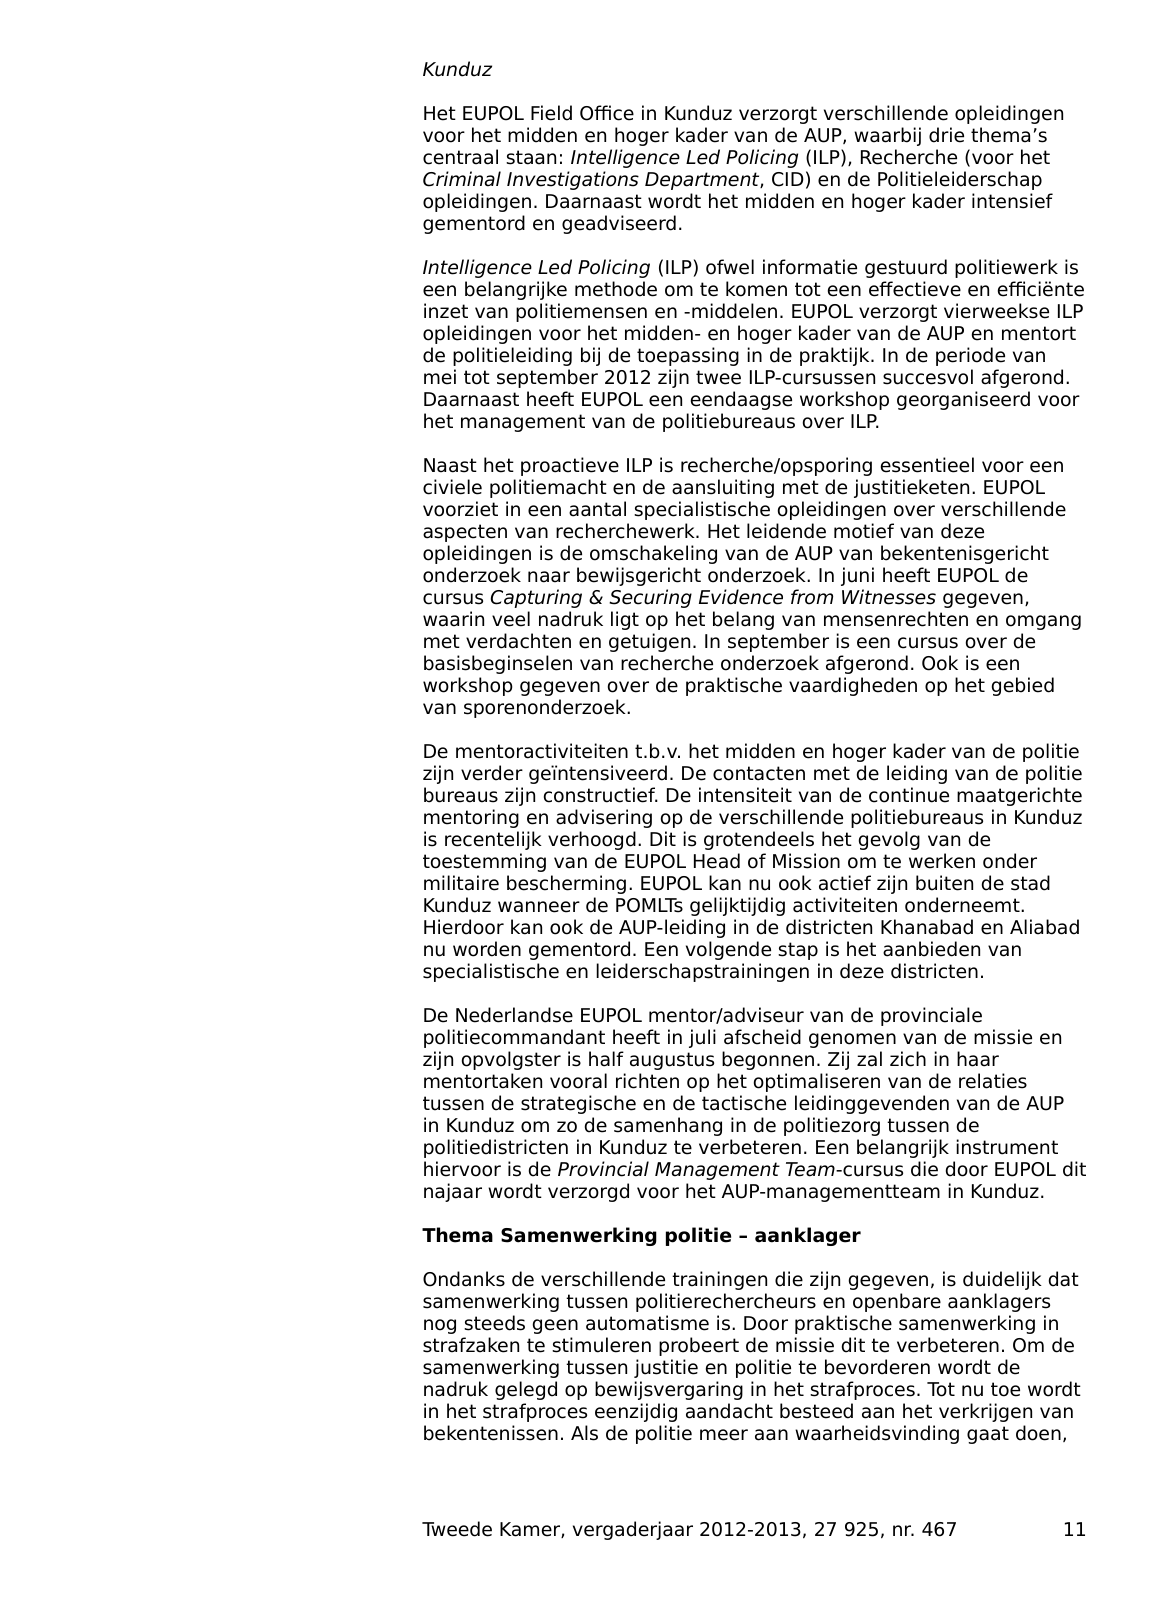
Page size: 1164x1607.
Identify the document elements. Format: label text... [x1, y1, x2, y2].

subtitle Kunduz [422, 59, 1087, 81]
text De mentoractiviteiten t.b.v. het midden en hoger kader van de politie zijn verder geïntensiveerd. De contacten met de leiding van de politie bureaus zijn constructief. De intensiteit van de continue maatgerichte mentoring en advisering op de verschillende politiebureaus in Kunduz is recentelijk verhoogd. Dit is grotendeels het gevolg van de toestemming van de EUPOL Head of Mission om te werken onder militaire bescherming. EUPOL kan nu ook actief zijn buiten de stad Kunduz wanneer de POMLTs gelijktijdig activiteiten onderneemt. Hierdoor kan ook de AUP-leiding in de districten Khanabad en Aliabad nu worden gementord. Een volgende stap is het aanbieden van specialistische en leiderschapstrainingen in deze districten. [422, 741, 1087, 983]
text Naast het proactieve ILP is recherche/opsporing essentieel voor een civiele politiemacht en de aansluiting met de justitieketen. EUPOL voorziet in een aantal specialistische opleidingen over verschillende aspecten van recherchewerk. Het leidende motief van deze opleidingen is de omschakeling van de AUP van bekentenisgericht onderzoek naar bewijsgericht onderzoek. In juni heeft EUPOL de cursus Capturing & Securing Evidence from Witnesses gegeven, waarin veel nadruk ligt op het belang van mensenrechten en omgang met verdachten en getuigen. In september is een cursus over de basisbeginselen van recherche onderzoek afgerond. Ook is een workshop gegeven over de praktische vaardigheden op het gebied van sporenonderzoek. [422, 455, 1087, 719]
text Intelligence Led Policing (ILP) ofwel informatie gestuurd politiewerk is een belangrijke methode om te komen tot een effectieve en efficiënte inzet van politiemensen en -middelen. EUPOL verzorgt vierweekse ILP opleidingen voor het midden- en hoger kader van de AUP en mentort de politieleiding bij de toepassing in de praktijk. In de periode van mei tot september 2012 zijn twee ILP-cursussen succesvol afgerond. Daarnaast heeft EUPOL een eendaagse workshop georganiseerd voor het management van de politiebureaus over ILP. [422, 257, 1087, 433]
subtitle Thema Samenwerking politie – aanklager [422, 1225, 1087, 1247]
text Het EUPOL Field Office in Kunduz verzorgt verschillende opleidingen voor het midden en hoger kader van de AUP, waarbij drie thema’s centraal staan: Intelligence Led Policing (ILP), Recherche (voor het Criminal Investigations Department, CID) en de Politieleiderschap opleidingen. Daarnaast wordt het midden en hoger kader intensief gementord en geadviseerd. [422, 103, 1087, 235]
text Ondanks de verschillende trainingen die zijn gegeven, is duidelijk dat samenwerking tussen politierechercheurs en openbare aanklagers nog steeds geen automatisme is. Door praktische samenwerking in strafzaken te stimuleren probeert de missie dit te verbeteren. Om de samenwerking tussen justitie en politie te bevorderen wordt de nadruk gelegd op bewijsvergaring in het strafproces. Tot nu toe wordt in het strafproces eenzijdig aandacht besteed aan het verkrijgen van bekentenissen. Als de politie meer aan waarheidsvinding gaat doen, [422, 1269, 1087, 1445]
text De Nederlandse EUPOL mentor/adviseur van de provinciale politiecommandant heeft in juli afscheid genomen van de missie en zijn opvolgster is half augustus begonnen. Zij zal zich in haar mentortaken vooral richten op het optimaliseren van de relaties tussen de strategische en de tactische leidinggevenden van de AUP in Kunduz om zo de samenhang in de politiezorg tussen de politiedistricten in Kunduz te verbeteren. Een belangrijk instrument hiervoor is de Provincial Management Team-cursus die door EUPOL dit najaar wordt verzorgd voor het AUP-managementteam in Kunduz. [422, 1005, 1087, 1203]
